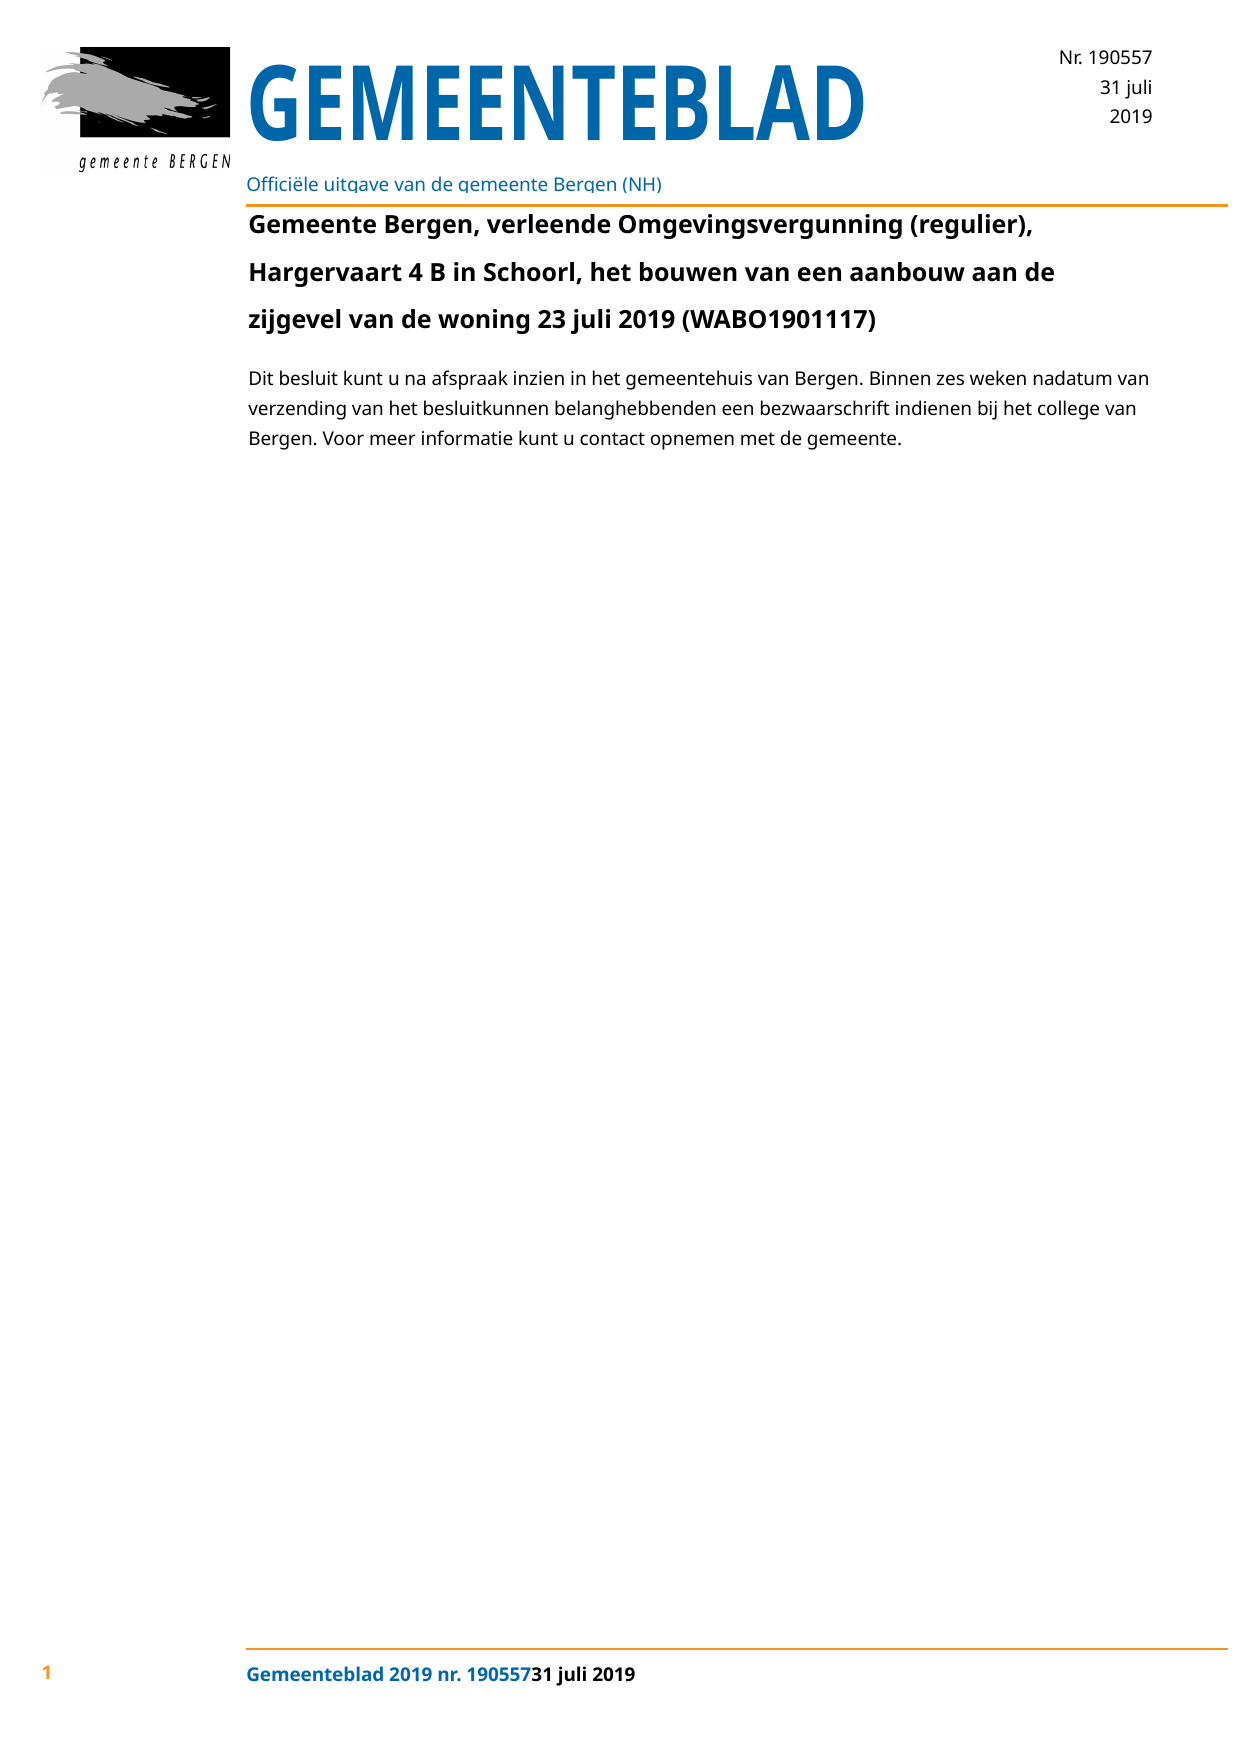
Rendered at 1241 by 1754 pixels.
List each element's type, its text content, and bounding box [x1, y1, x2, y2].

text Dit besluit kunt u na afspraak inzien in het gemeentehuis van Bergen. Binnen zes weken nadatum van verzending van het besluitkunnen belanghebbenden een bezwaarschrift indienen bij het college van Bergen. Voor meer informatie kunt u contact opnemen met de gemeente. [248, 366, 1152, 450]
picture [41, 47, 231, 172]
text Gemeente Bergen, verleende Omgevingsvergunning (regulier), Hargervaart 4 B in Schoorl, het bouwen van een aanbouw aan de zijgevel van de woning 23 juli 2019 (WABO1901117) [248, 207, 1152, 336]
